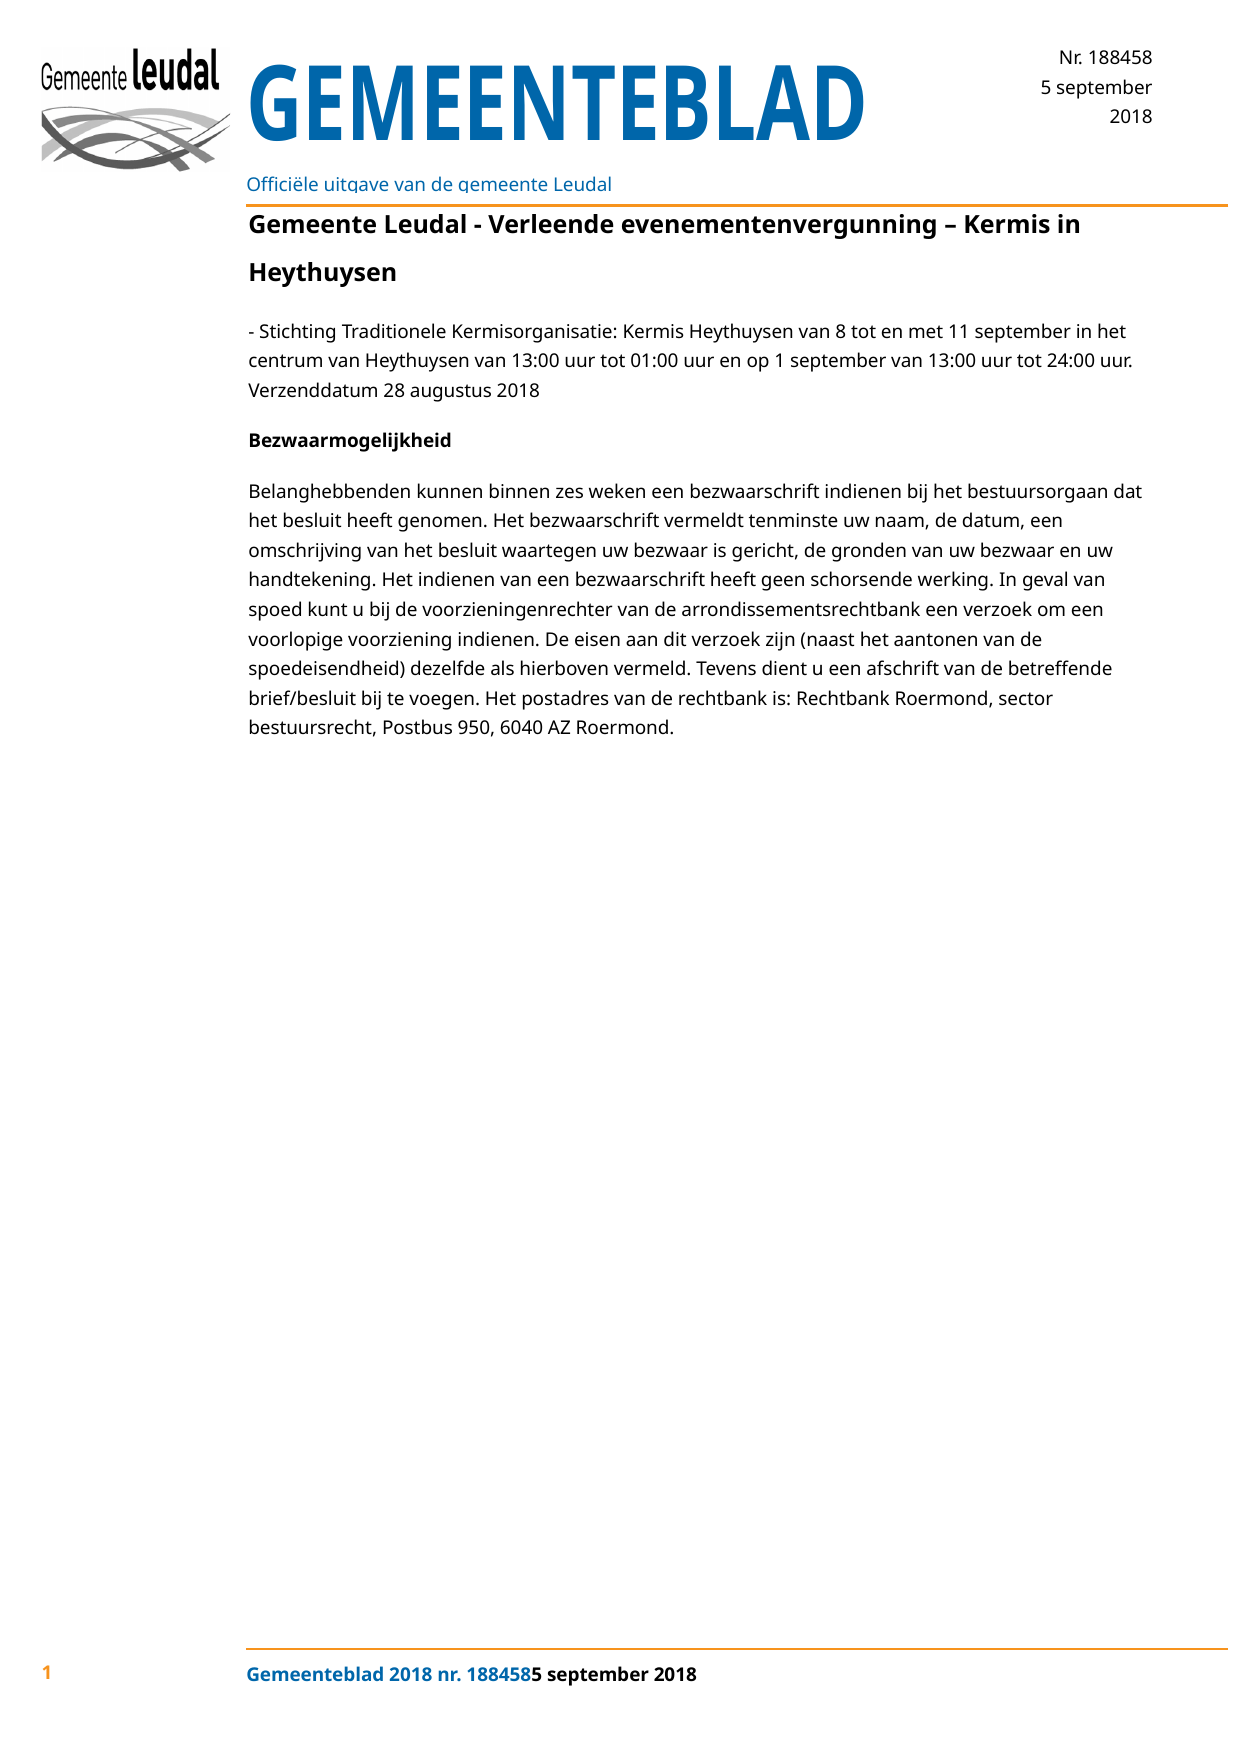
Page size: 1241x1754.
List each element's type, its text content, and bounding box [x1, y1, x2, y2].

text Belanghebbenden kunnen binnen zes weken een bezwaarschrift indienen bij het bestuursorgaan dat het besluit heeft genomen. Het bezwaarschrift vermeldt tenminste uw naam, de datum, een omschrijving van het besluit waartegen uw bezwaar is gericht, de gronden van uw bezwaar en uw handtekening. Het indienen van een bezwaarschrift heeft geen schorsende werking. In geval van spoed kunt u bij de voorzieningenrechter van de arrondissementsrechtbank een verzoek om een voorlopige voorziening indienen. De eisen aan dit verzoek zijn (naast het aantonen van de spoedeisendheid) dezelfde als hierboven vermeld. Tevens dient u een afschrift van de betreffende brief/besluit bij te voegen. Het postadres van de rechtbank is: Rechtbank Roermond, sector bestuursrecht, Postbus 950, 6040 AZ Roermond. [248, 478, 1152, 740]
text Bezwaarmogelijkheid [248, 427, 1152, 453]
text Gemeente Leudal - Verleende evenementenvergunning – Kermis in Heythuysen [248, 207, 1152, 288]
text - Stichting Traditionele Kermisorganisatie: Kermis Heythuysen van 8 tot en met 11 september in het centrum van Heythuysen van 13:00 uur tot 01:00 uur en op 1 september van 13:00 uur tot 24:00 uur. Verzenddatum 28 augustus 2018 [248, 318, 1152, 403]
picture [41, 47, 231, 172]
